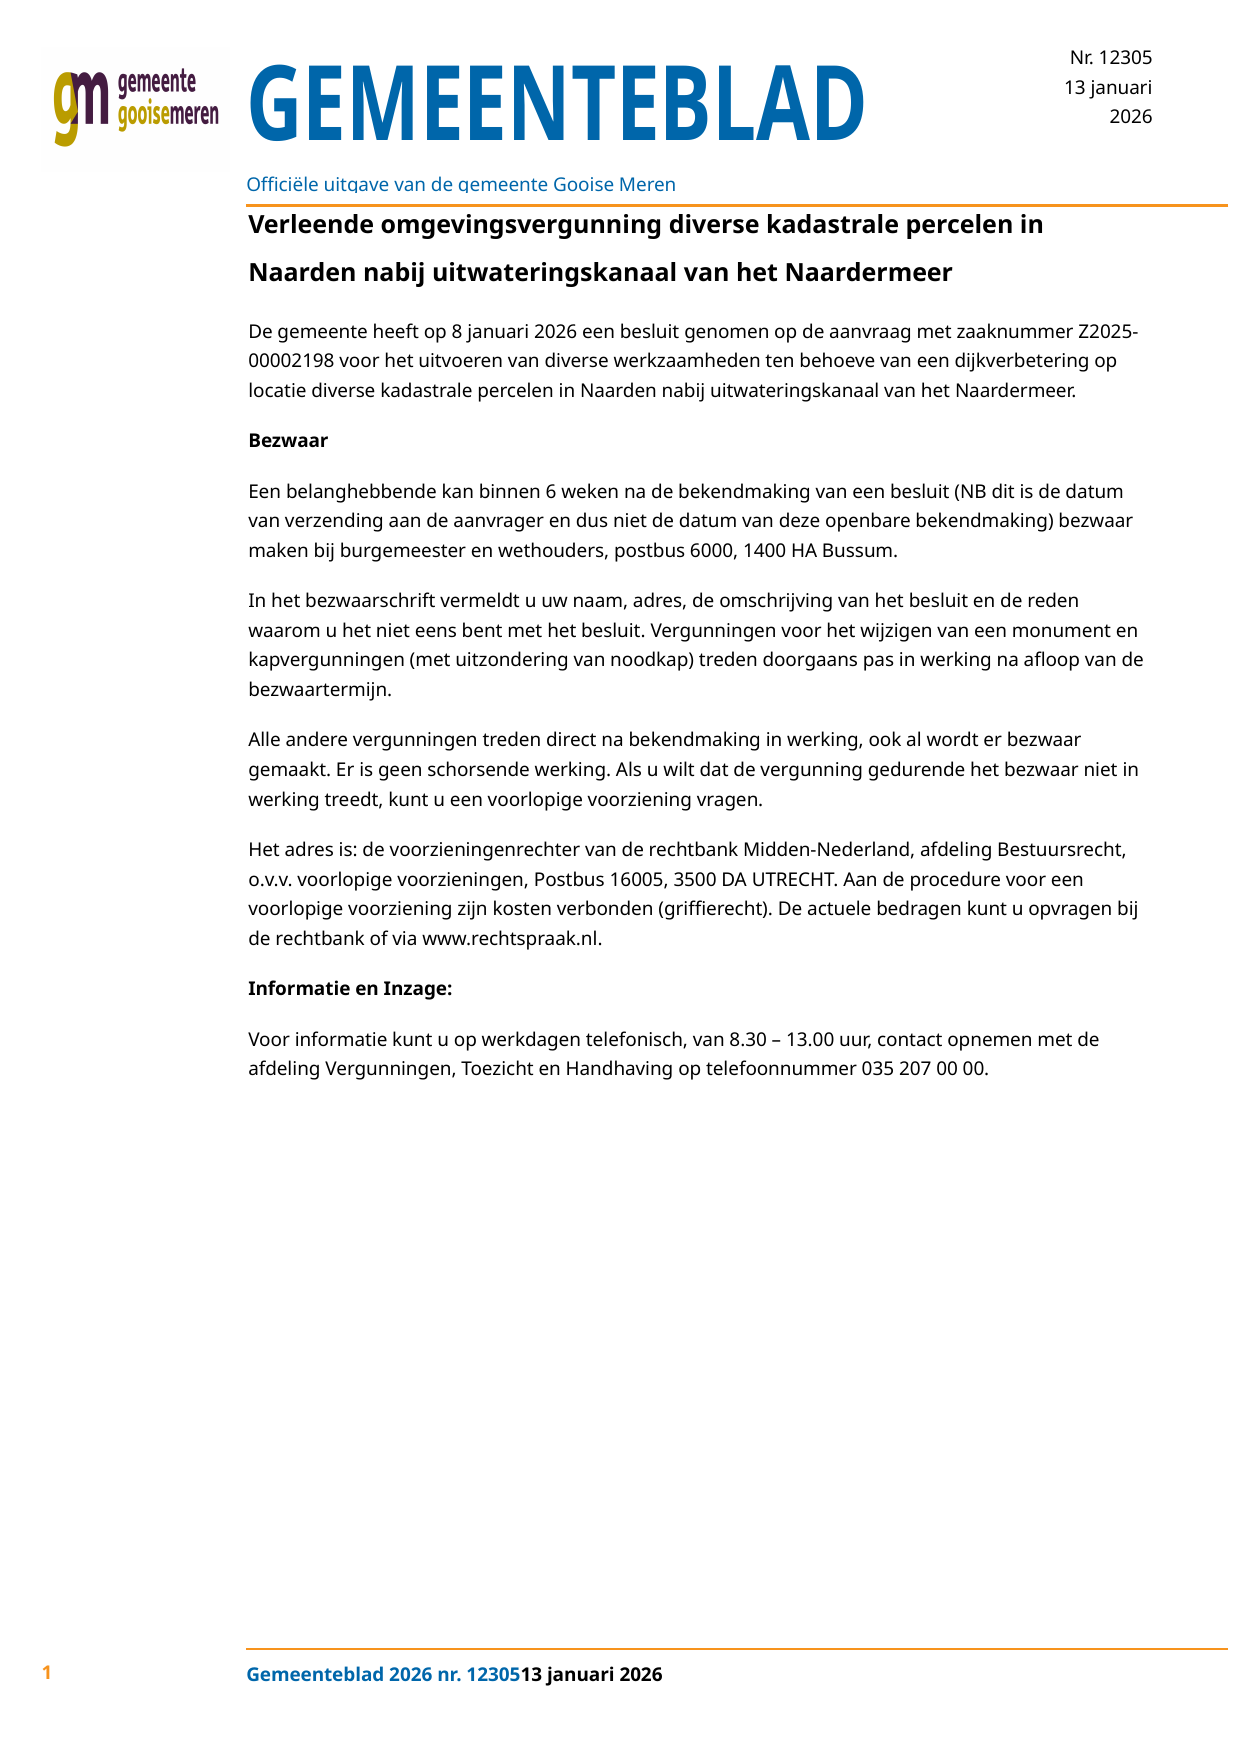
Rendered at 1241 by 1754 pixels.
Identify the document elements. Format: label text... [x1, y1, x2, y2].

text Verleende omgevingsvergunning diverse kadastrale percelen in Naarden nabij uitwateringskanaal van het Naardermeer [248, 207, 1152, 288]
text De gemeente heeft op 8 januari 2026 een besluit genomen op de aanvraag met zaaknummer Z2025-00002198 voor het uitvoeren van diverse werkzaamheden ten behoeve van een dijkverbetering op locatie diverse kadastrale percelen in Naarden nabij uitwateringskanaal van het Naardermeer. [248, 318, 1152, 403]
text Informatie en Inzage: [248, 975, 1152, 1001]
text Een belanghebbende kan binnen 6 weken na de bekendmaking van een besluit (NB dit is de datum van verzending aan de aanvrager en dus niet de datum van deze openbare bekendmaking) bezwaar maken bij burgemeester en wethouders, postbus 6000, 1400 HA Bussum. [248, 478, 1152, 563]
text Bezwaar [248, 427, 1152, 453]
text In het bezwaarschrift vermeldt u uw naam, adres, de omschrijving van het besluit en de reden waarom u het niet eens bent met het besluit. Vergunningen voor het wijzigen van een monument en kapvergunningen (met uitzondering van noodkap) treden doorgaans pas in werking na afloop van de bezwaartermijn. [248, 587, 1152, 702]
text Het adres is: de voorzieningenrechter van de rechtbank Midden-Nederland, afdeling Bestuursrecht, o.v.v. voorlopige voorzieningen, Postbus 16005, 3500 DA UTRECHT. Aan de procedure voor een voorlopige voorziening zijn kosten verbonden (griffierecht). De actuele bedragen kunt u opvragen bij de rechtbank of via www.rechtspraak.nl. [248, 836, 1152, 951]
text Voor informatie kunt u op werkdagen telefonisch, van 8.30 – 13.00 uur, contact opnemen met de afdeling Vergunningen, Toezicht en Handhaving op telefoonnummer 035 207 00 00. [248, 1026, 1152, 1081]
text Alle andere vergunningen treden direct na bekendmaking in werking, ook al wordt er bezwaar gemaakt. Er is geen schorsende werking. Als u wilt dat de vergunning gedurende het bezwaar niet in werking treedt, kunt u een voorlopige voorziening vragen. [248, 727, 1152, 812]
picture [41, 47, 231, 172]
